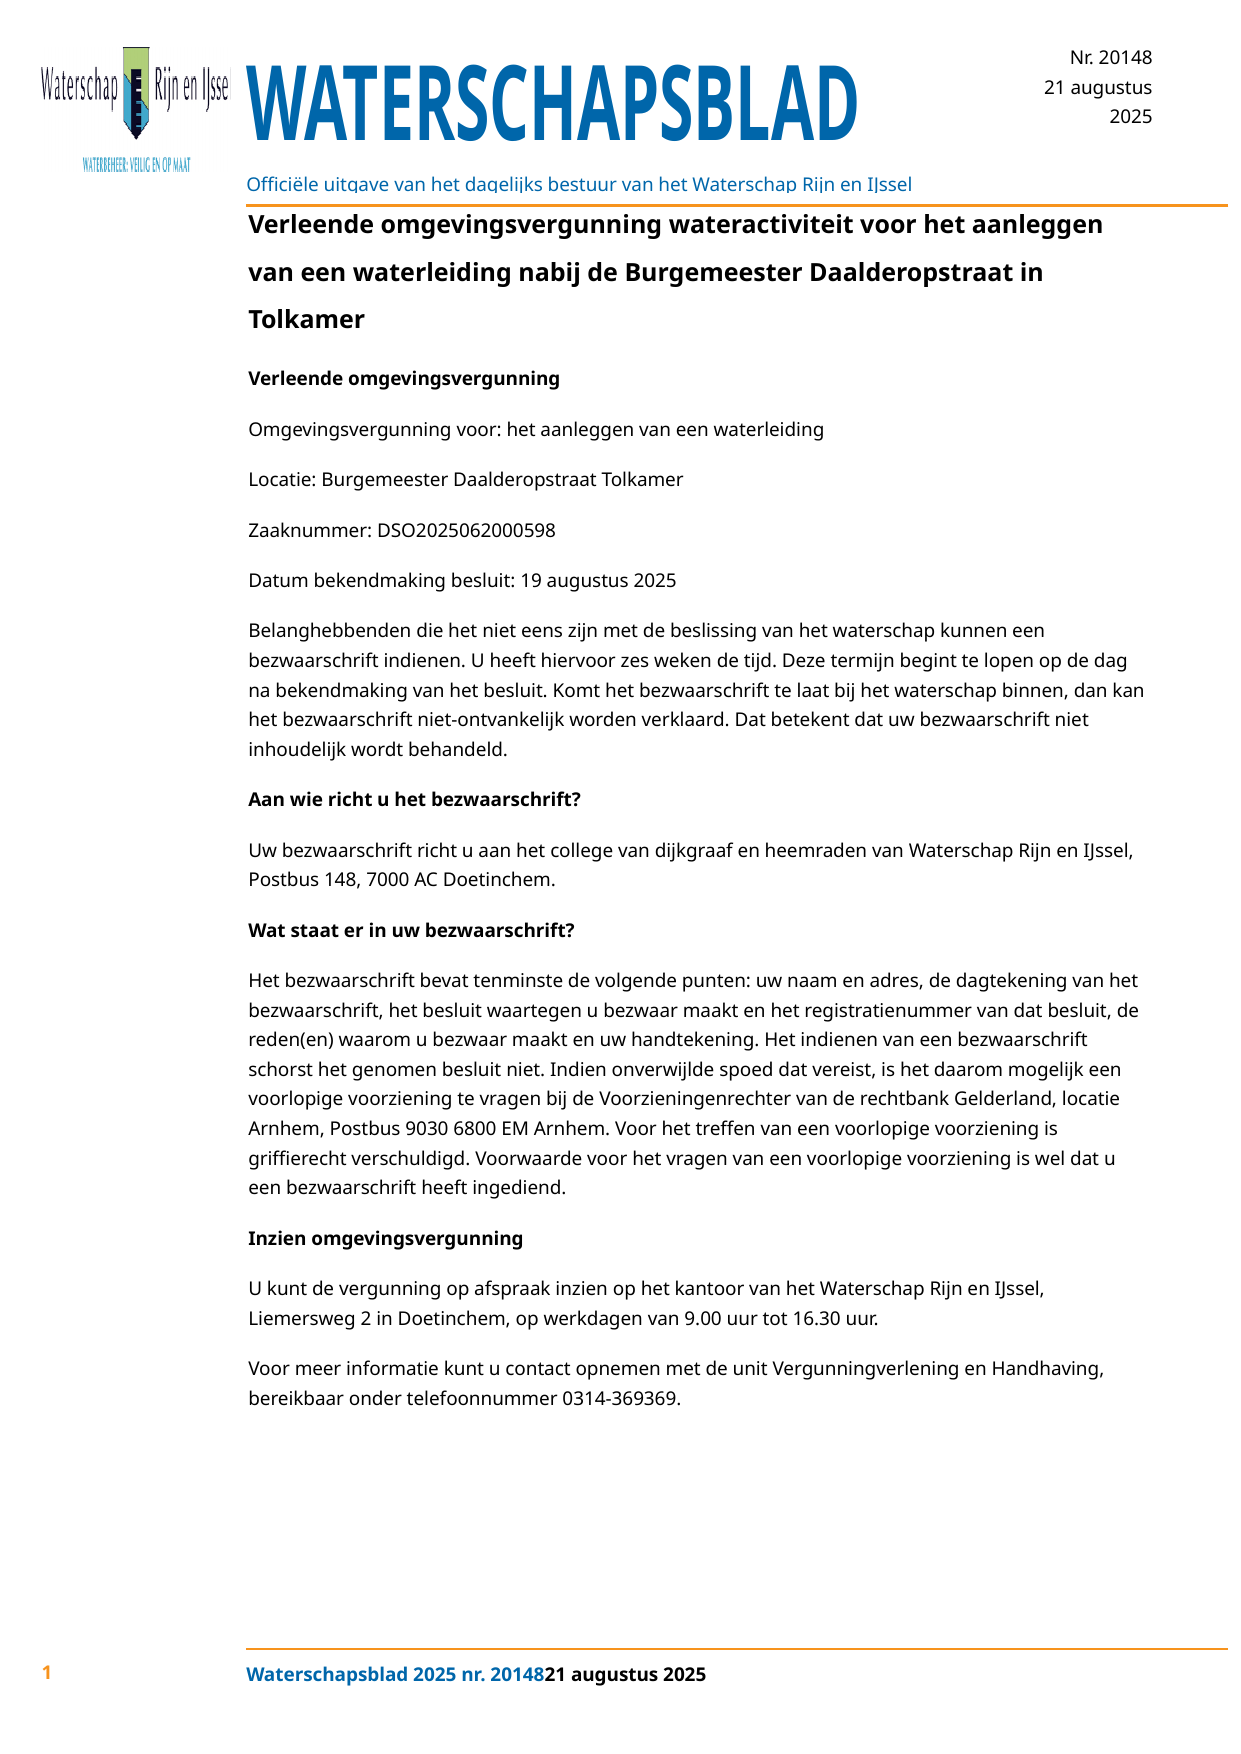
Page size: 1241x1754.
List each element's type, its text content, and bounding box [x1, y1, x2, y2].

text Aan wie richt u het bezwaarschrift? [248, 786, 1152, 812]
text U kunt de vergunning op afspraak inzien op het kantoor van het Waterschap Rijn en IJssel, Liemersweg 2 in Doetinchem, op werkdagen van 9.00 uur tot 16.30 uur. [248, 1275, 1152, 1330]
text Het bezwaarschrift bevat tenminste de volgende punten: uw naam en adres, de dagtekening van het bezwaarschrift, het besluit waartegen u bezwaar maakt en het registratienummer van dat besluit, de reden(en) waarom u bezwaar maakt en uw handtekening. Het indienen van een bezwaarschrift schorst het genomen besluit niet. Indien onverwijlde spoed dat vereist, is het daarom mogelijk een voorlopige voorziening te vragen bij de Voorzieningenrechter van de rechtbank Gelderland, locatie Arnhem, Postbus 9030 6800 EM Arnhem. Voor het treffen van een voorlopige voorziening is griffierecht verschuldigd. Voorwaarde voor het vragen van een voorlopige voorziening is wel dat u een bezwaarschrift heeft ingediend. [248, 967, 1152, 1200]
text Zaaknummer: DSO2025062000598 [248, 517, 1152, 542]
text Omgevingsvergunning voor: het aanleggen van een waterleiding [248, 416, 1152, 442]
text Inzien omgevingsvergunning [248, 1225, 1152, 1250]
text Belanghebbenden die het niet eens zijn met de beslissing van het waterschap kunnen een bezwaarschrift indienen. U heeft hiervoor zes weken de tijd. Deze termijn begint te lopen op de dag na bekendmaking van het besluit. Komt het bezwaarschrift te laat bij het waterschap binnen, dan kan het bezwaarschrift niet-ontvankelijk worden verklaard. Dat betekent dat uw bezwaarschrift niet inhoudelijk wordt behandeld. [248, 618, 1152, 762]
text Verleende omgevingsvergunning wateractiviteit voor het aanleggen van een waterleiding nabij de Burgemeester Daalderopstraat in Tolkamer [248, 207, 1152, 336]
text Datum bekendmaking besluit: 19 augustus 2025 [248, 567, 1152, 593]
text Voor meer informatie kunt u contact opnemen met de unit Vergunningverlening en Handhaving, bereikbaar onder telefoonnummer 0314-369369. [248, 1355, 1152, 1410]
picture [41, 47, 231, 172]
text Verleende omgevingsvergunning [248, 366, 1152, 391]
text Wat staat er in uw bezwaarschrift? [248, 917, 1152, 942]
text Uw bezwaarschrift richt u aan het college van dijkgraaf en heemraden van Waterschap Rijn en IJssel, Postbus 148, 7000 AC Doetinchem. [248, 837, 1152, 892]
text Locatie: Burgemeester Daalderopstraat Tolkamer [248, 466, 1152, 492]
